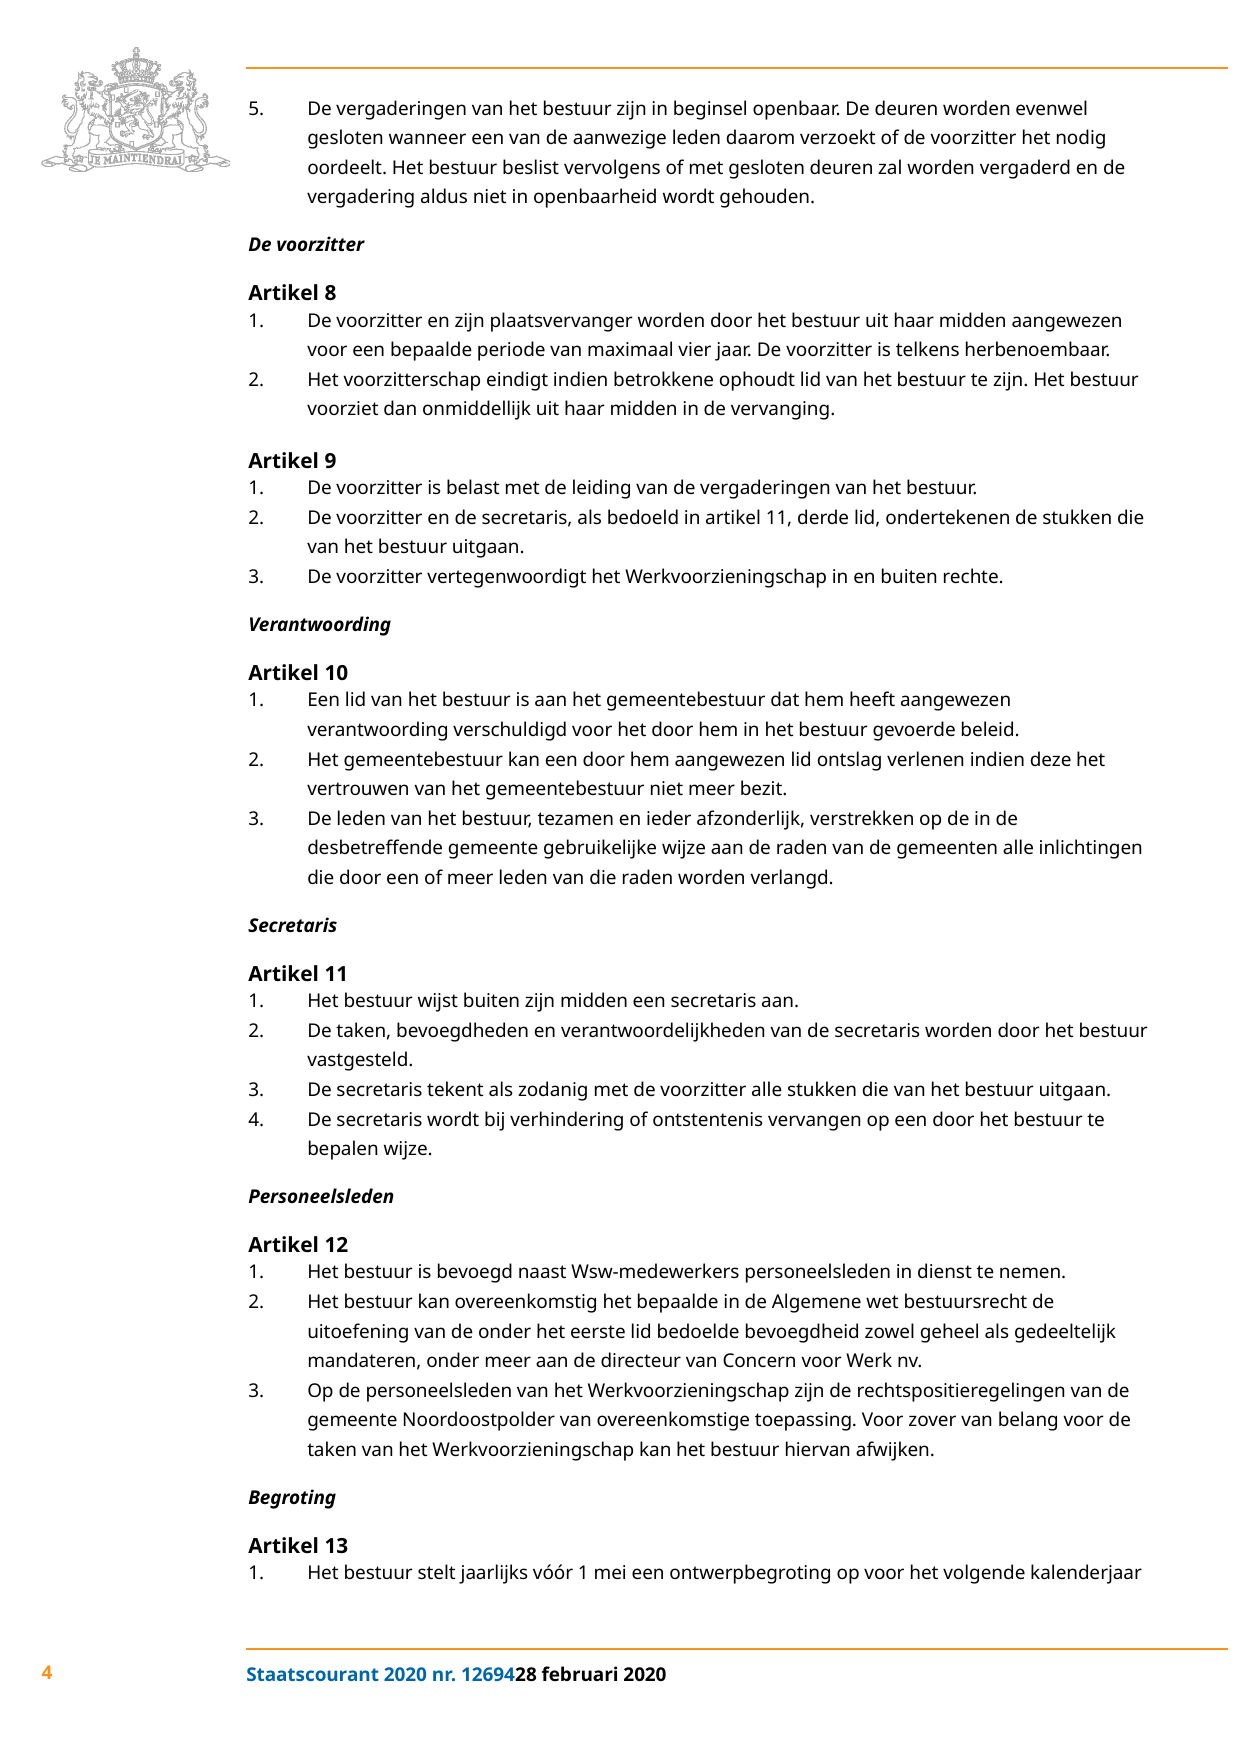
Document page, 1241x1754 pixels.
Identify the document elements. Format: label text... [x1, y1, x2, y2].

list Het bestuur is bevoegd naast Wsw-medewerkers personeelsleden in dienst te nemen. [248, 1259, 1152, 1284]
text Artikel 12 [248, 1230, 1152, 1259]
list De secretaris wordt bij verhindering of ontstentenis vervangen op een door het bestuur te bepalen wijze. [248, 1106, 1152, 1161]
list De voorzitter en de secretaris, als bedoeld in artikel 11, derde lid, ondertekenen de stukken die van het bestuur uitgaan. [248, 504, 1152, 559]
list De secretaris tekent als zodanig met de voorzitter alle stukken die van het bestuur uitgaan. [248, 1076, 1152, 1102]
text De voorzitter [248, 229, 1152, 258]
text Personeelsleden [248, 1181, 1152, 1209]
text Artikel 11 [248, 959, 1152, 987]
text Verantwoording [248, 609, 1152, 637]
list De taken, bevoegdheden en verantwoordelijkheden van de secretaris worden door het bestuur vastgesteld. [248, 1017, 1152, 1072]
list De voorzitter is belast met de leiding van de vergaderingen van het bestuur. [248, 474, 1152, 500]
list De voorzitter en zijn plaatsvervanger worden door het bestuur uit haar midden aangewezen voor een bepaalde periode van maximaal vier jaar. De voorzitter is telkens herbenoembaar. [248, 307, 1152, 362]
list De voorzitter vertegenwoordigt het Werkvoorzieningschap in en buiten rechte. [248, 563, 1152, 589]
text Artikel 10 [248, 658, 1152, 687]
list Een lid van het bestuur is aan het gemeentebestuur dat hem heeft aangewezen verantwoording verschuldigd voor het door hem in het bestuur gevoerde beleid. [248, 687, 1152, 742]
list Op de personeelsleden van het Werkvoorzieningschap zijn de rechtspositieregelingen van de gemeente Noordoostpolder van overeenkomstige toepassing. Voor zover van belang voor de taken van het Werkvoorzieningschap kan het bestuur hiervan afwijken. [248, 1377, 1152, 1462]
list De vergaderingen van het bestuur zijn in beginsel openbaar. De deuren worden evenwel gesloten wanneer een van de aanwezige leden daarom verzoekt of de voorzitter het nodig oordeelt. Het bestuur beslist vervolgens of met gesloten deuren zal worden vergaderd en de vergadering aldus niet in openbaarheid wordt gehouden. [248, 95, 1152, 209]
list Het bestuur wijst buiten zijn midden een secretaris aan. [248, 987, 1152, 1013]
list Het bestuur kan overeenkomstig het bepaalde in de Algemene wet bestuursrecht de uitoefening van de onder het eerste lid bedoelde bevoegdheid zowel geheel als gedeeltelijk mandateren, onder meer aan de directeur van Concern voor Werk nv. [248, 1288, 1152, 1373]
list Het bestuur stelt jaarlijks vóór 1 mei een ontwerpbegroting op voor het volgende kalenderjaar [248, 1559, 1152, 1585]
text Artikel 8 [248, 278, 1152, 307]
text Begroting [248, 1482, 1152, 1510]
text Artikel 9 [248, 446, 1152, 474]
text Secretaris [248, 910, 1152, 938]
list Het gemeentebestuur kan een door hem aangewezen lid ontslag verlenen indien deze het vertrouwen van het gemeentebestuur niet meer bezit. [248, 746, 1152, 801]
list Het voorzitterschap eindigt indien betrokkene ophoudt lid van het bestuur te zijn. Het bestuur voorziet dan onmiddellijk uit haar midden in de vervanging. [248, 366, 1152, 421]
text Artikel 13 [248, 1531, 1152, 1559]
picture [41, 47, 231, 172]
list De leden van het bestuur, tezamen en ieder afzonderlijk, verstrekken op de in de desbetreffende gemeente gebruikelijke wijze aan de raden van de gemeenten alle inlichtingen die door een of meer leden van die raden worden verlangd. [248, 805, 1152, 890]
